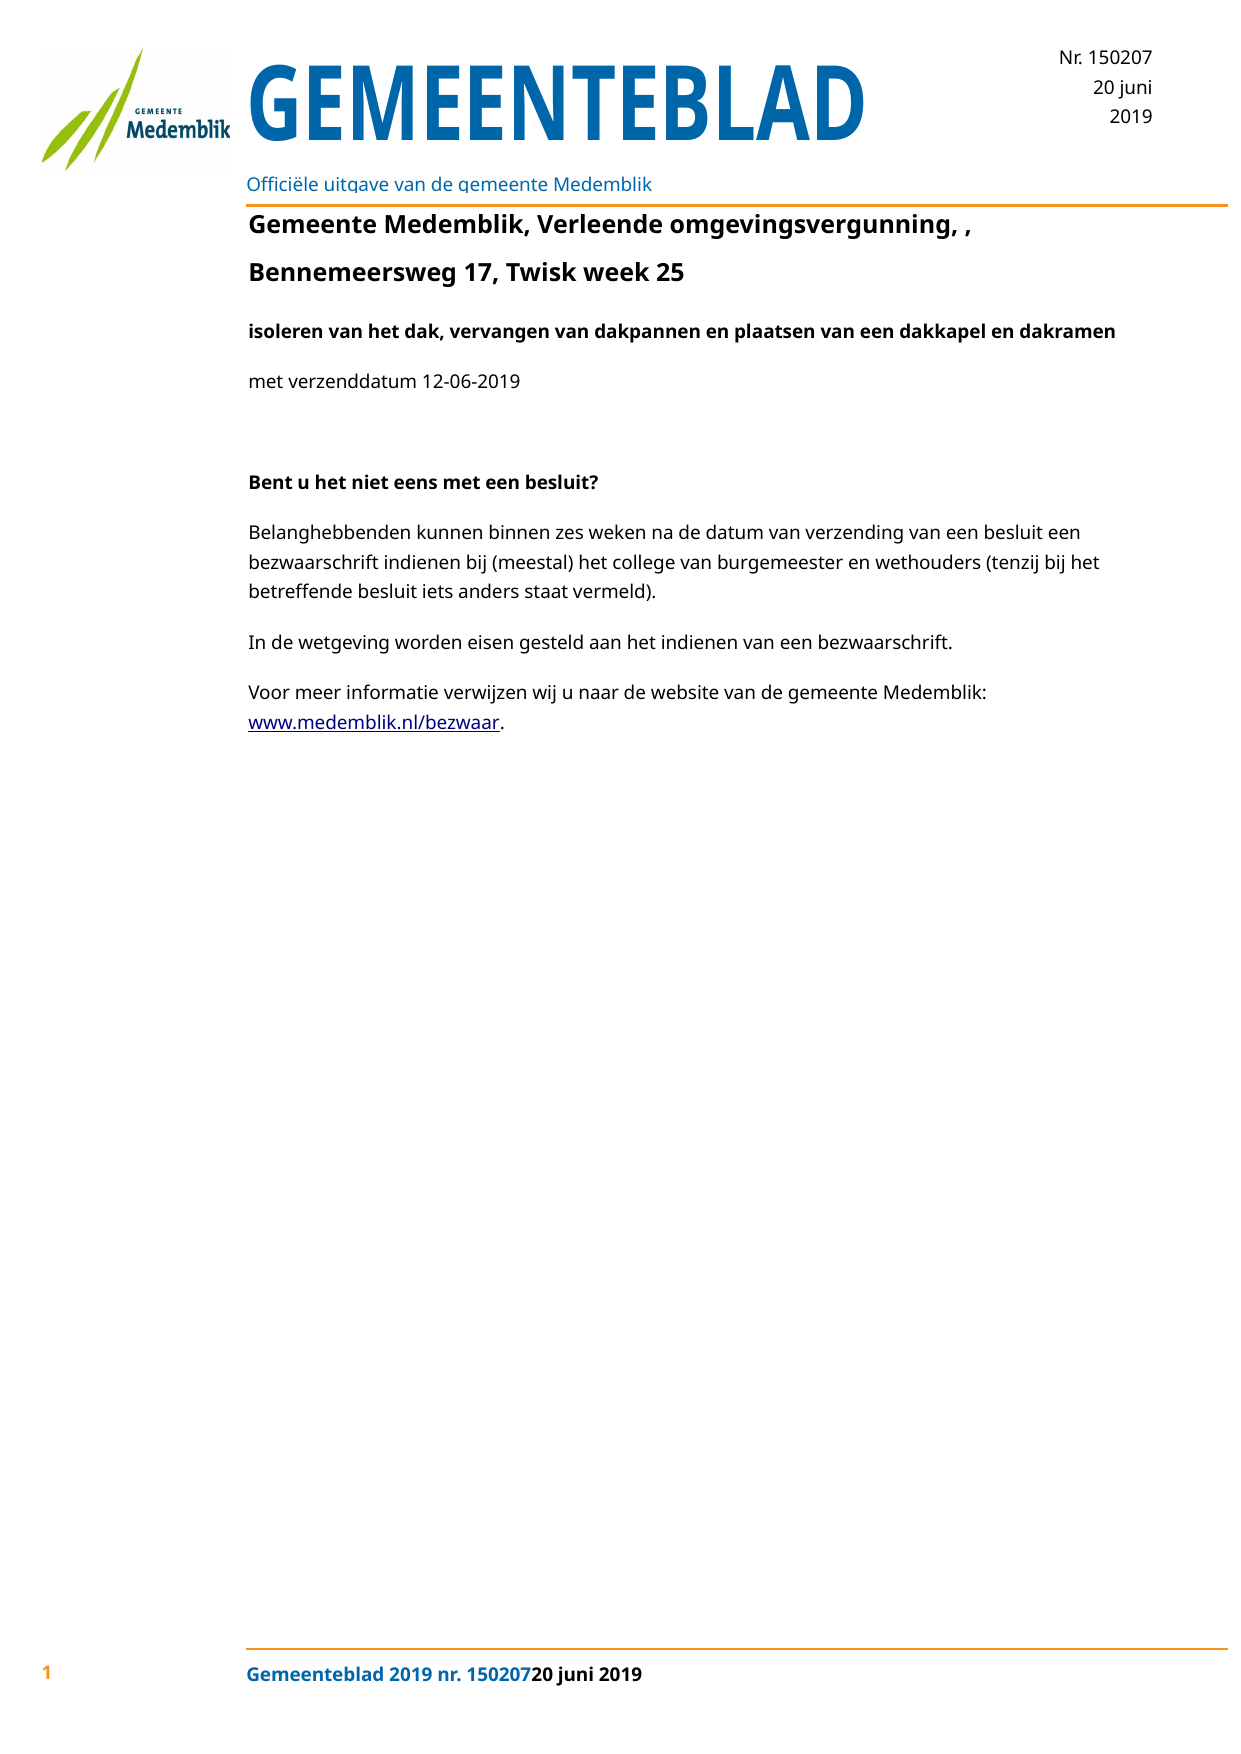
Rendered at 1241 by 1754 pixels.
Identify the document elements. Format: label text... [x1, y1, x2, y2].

text Belanghebbenden kunnen binnen zes weken na de datum van verzending van een besluit een bezwaarschrift indienen bij (meestal) het college van burgemeester en wethouders (tenzij bij het betreffende besluit iets anders staat vermeld). [248, 519, 1152, 604]
text met verzenddatum 12-06-2019 [248, 368, 1152, 394]
text In de wetgeving worden eisen gesteld aan het indienen van een bezwaarschrift. [248, 629, 1152, 655]
text isoleren van het dak, vervangen van dakpannen en plaatsen van een dakkapel en dakramen [248, 318, 1152, 344]
picture [41, 47, 231, 172]
text Bent u het niet eens met een besluit? [248, 469, 1152, 495]
text Gemeente Medemblik, Verleende omgevingsvergunning, , Bennemeersweg 17, Twisk week 25 [248, 207, 1152, 288]
text Voor meer informatie verwijzen wij u naar de website van de gemeente Medemblik: www.medemblik.nl/bezwaar. [248, 679, 1152, 735]
